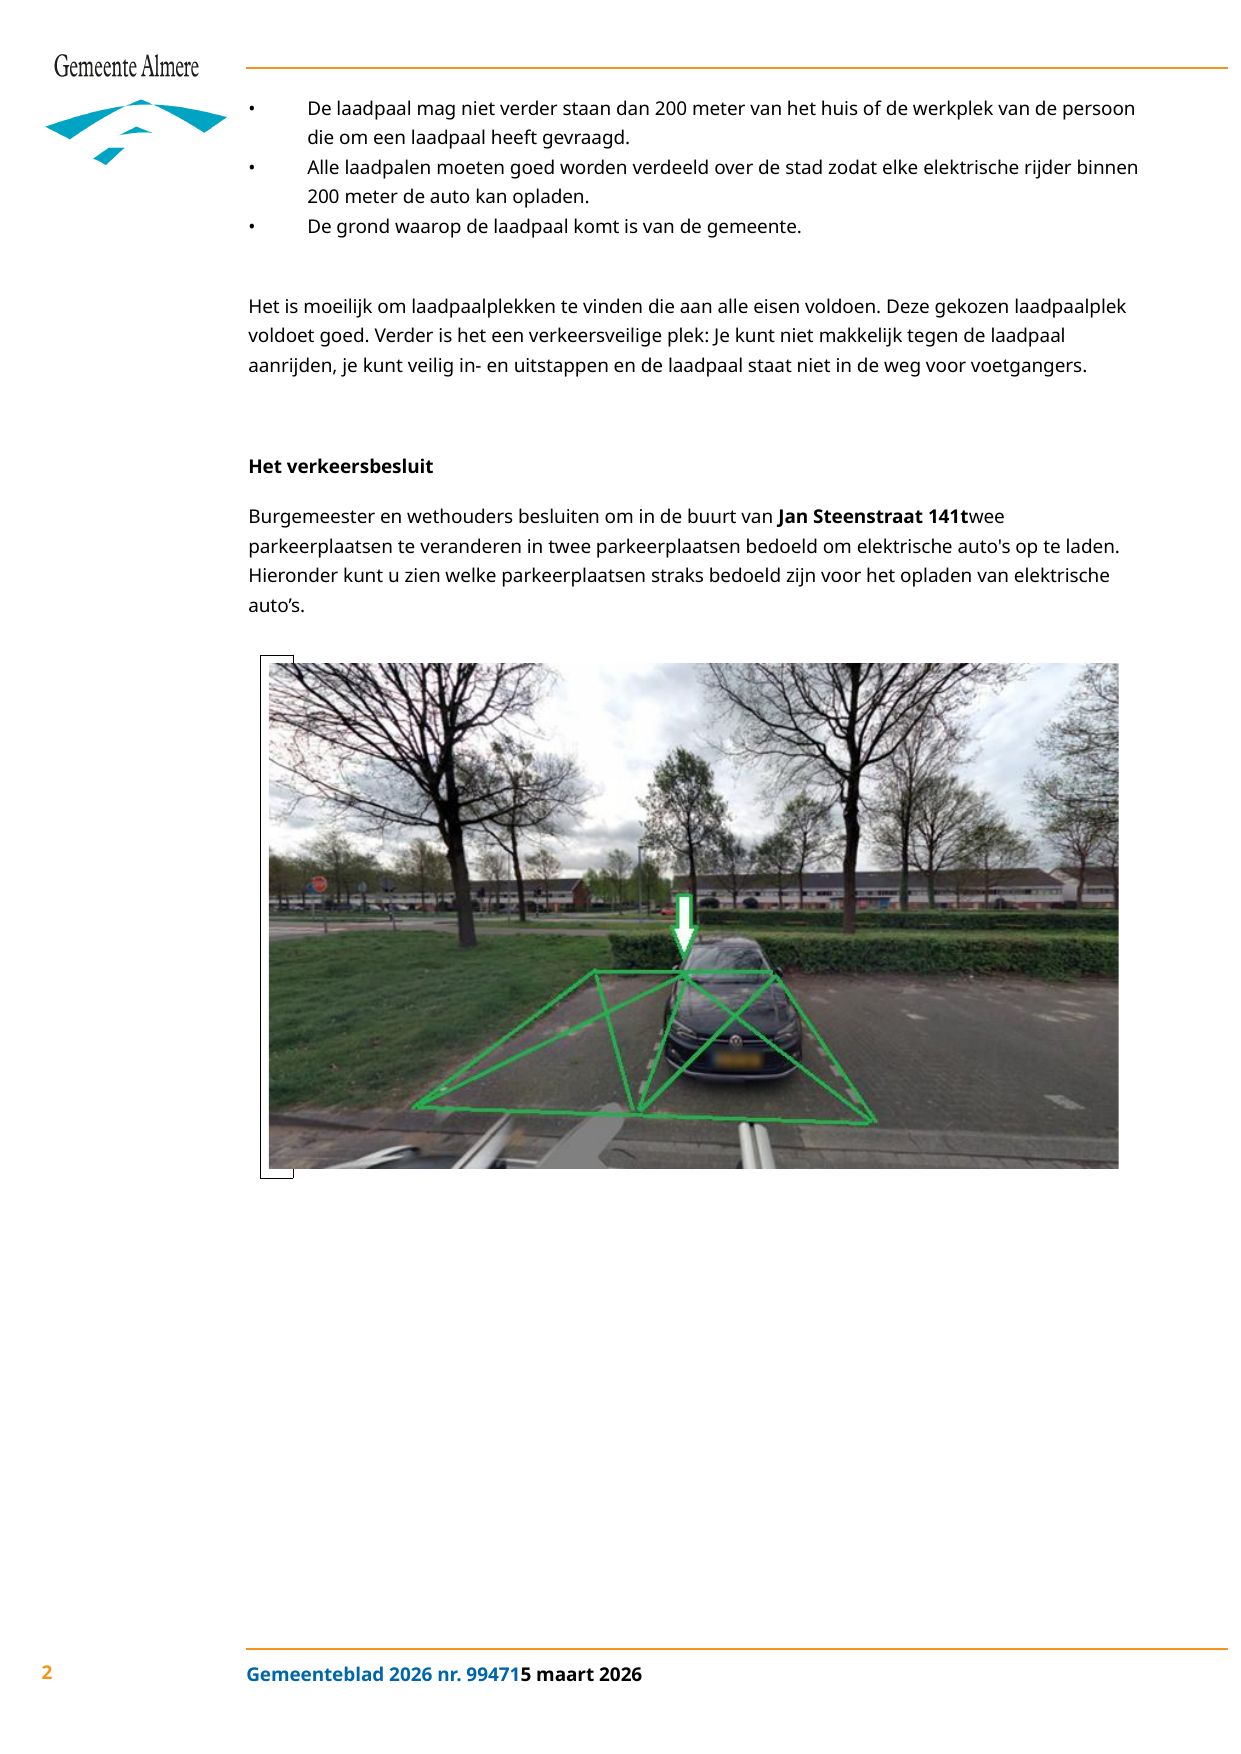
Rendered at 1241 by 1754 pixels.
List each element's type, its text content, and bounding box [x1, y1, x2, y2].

list Alle laadpalen moeten goed worden verdeeld over de stad zodat elke elektrische rijder binnen 200 meter de auto kan opladen. [248, 154, 1152, 209]
list De laadpaal mag niet verder staan dan 200 meter van het huis of de werkplek van de persoon die om een laadpaal heeft gevraagd. [248, 95, 1152, 150]
picture [41, 47, 231, 172]
list De grond waarop de laadpaal komt is van de gemeente. [248, 213, 1152, 239]
picture [268, 663, 1119, 1169]
text Het is moeilijk om laadpaalplekken te vinden die aan alle eisen voldoen. Deze gekozen laadpaalplek voldoet goed. Verder is het een verkeersveilige plek: Je kunt niet makkelijk tegen de laadpaal aanrijden, je kunt veilig in- en uitstappen en de laadpaal staat niet in de weg voor voetgangers. [248, 293, 1152, 378]
text Burgemeester en wethouders besluiten om in de buurt van Jan Steenstraat 141twee parkeerplaatsen te veranderen in twee parkeerplaatsen bedoeld om elektrische auto's op te laden. Hieronder kunt u zien welke parkeerplaatsen straks bedoeld zijn voor het opladen van elektrische auto’s. [248, 503, 1152, 618]
text Het verkeersbesluit [248, 453, 1152, 479]
